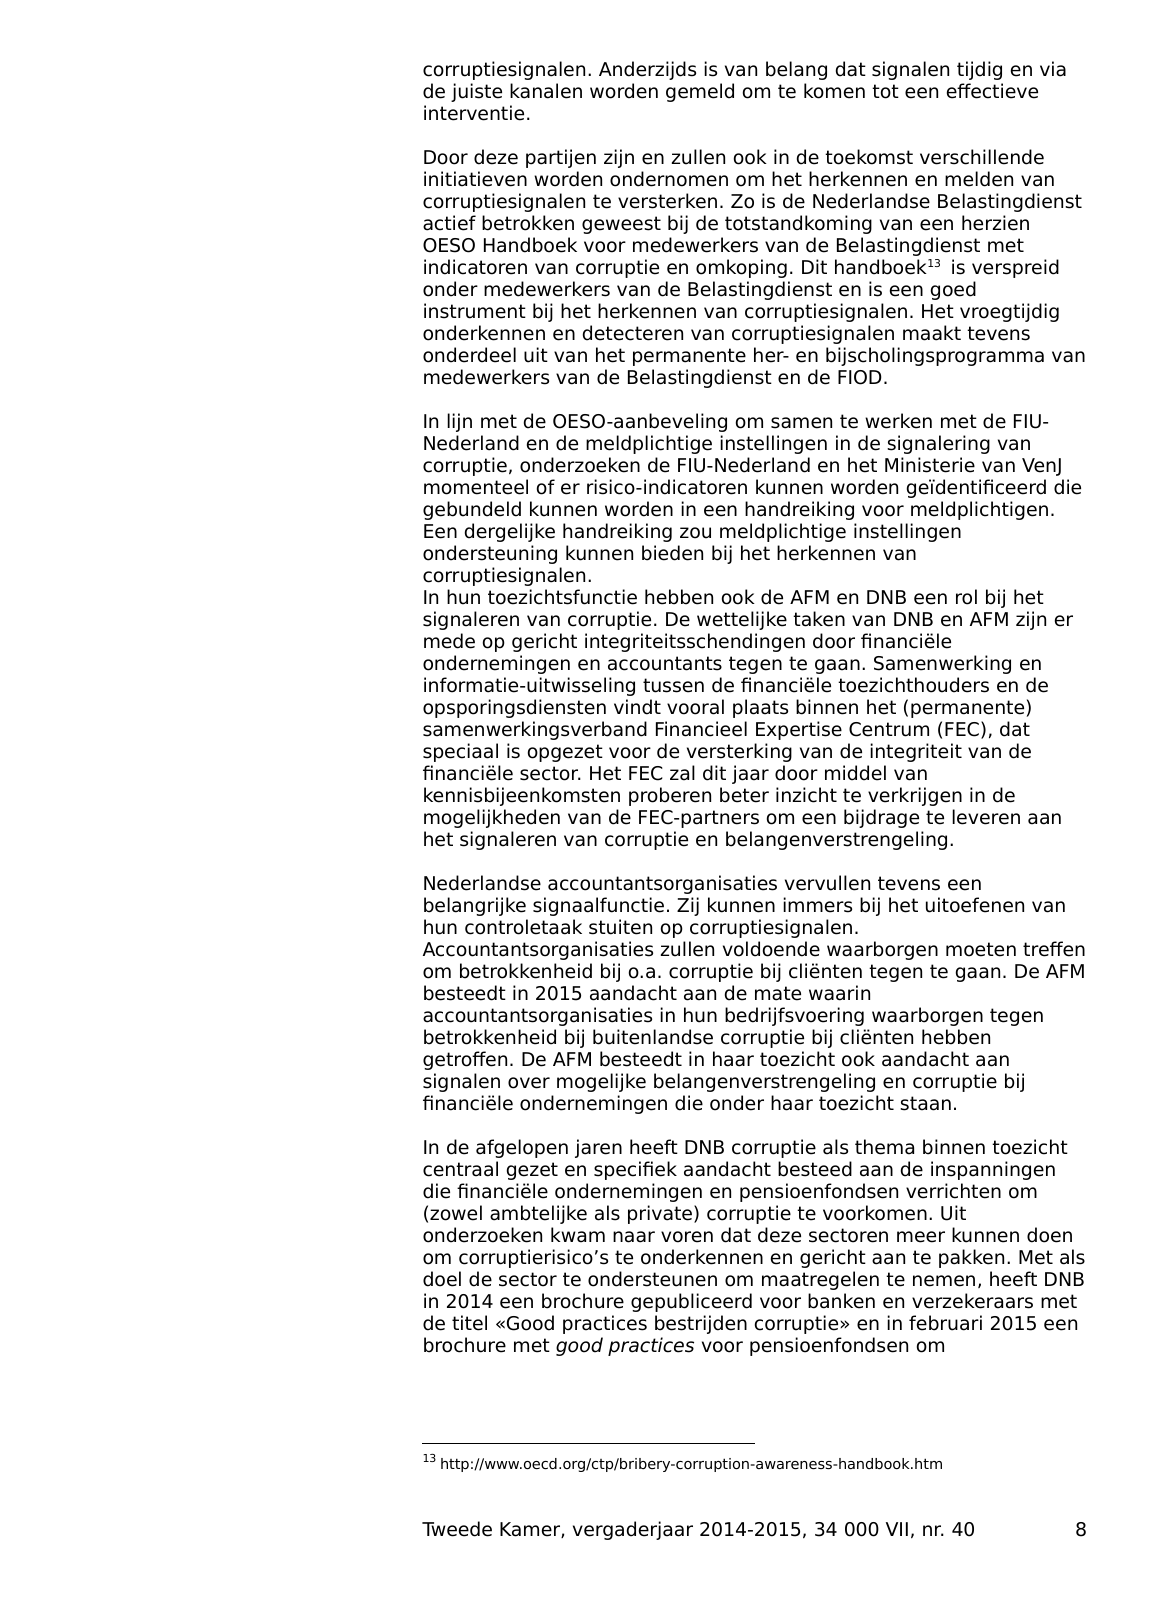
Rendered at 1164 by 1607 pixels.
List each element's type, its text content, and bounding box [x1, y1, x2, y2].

text In lijn met de OESO-aanbeveling om samen te werken met de FIU-Nederland en de meldplichtige instellingen in de signalering van corruptie, onderzoeken de FIU-Nederland en het Ministerie van VenJ momenteel of er risico-indicatoren kunnen worden geïdentificeerd die gebundeld kunnen worden in een handreiking voor meldplichtigen. Een dergelijke handreiking zou meldplichtige instellingen ondersteuning kunnen bieden bij het herkennen van corruptiesignalen. [422, 411, 1087, 587]
text In hun toezichtsfunctie hebben ook de AFM en DNB een rol bij het signaleren van corruptie. De wettelijke taken van DNB en AFM zijn er mede op gericht integriteitsschendingen door financiële ondernemingen en accountants tegen te gaan. Samenwerking en informatie-uitwisseling tussen de financiële toezichthouders en de opsporingsdiensten vindt vooral plaats binnen het (permanente) samenwerkingsverband Financieel Expertise Centrum (FEC), dat speciaal is opgezet voor de versterking van de integriteit van de financiële sector. Het FEC zal dit jaar door middel van kennisbijeenkomsten proberen beter inzicht te verkrijgen in de mogelijkheden van de FEC-partners om een bijdrage te leveren aan het signaleren van corruptie en belangenverstrengeling. [422, 587, 1087, 851]
text http://www.oecd.org/ctp/bribery-corruption-awareness-handbook.htm [422, 1452, 1087, 1474]
text Nederlandse accountantsorganisaties vervullen tevens een belangrijke signaalfunctie. Zij kunnen immers bij het uitoefenen van hun controletaak stuiten op corruptiesignalen. Accountantsorganisaties zullen voldoende waarborgen moeten treffen om betrokkenheid bij o.a. corruptie bij cliënten tegen te gaan. De AFM besteedt in 2015 aandacht aan de mate waarin accountantsorganisaties in hun bedrijfsvoering waarborgen tegen betrokkenheid bij buitenlandse corruptie bij cliënten hebben getroffen. De AFM besteedt in haar toezicht ook aandacht aan signalen over mogelijke belangenverstrengeling en corruptie bij financiële ondernemingen die onder haar toezicht staan. [422, 873, 1087, 1115]
text Door deze partijen zijn en zullen ook in de toekomst verschillende initiatieven worden ondernomen om het herkennen en melden van corruptiesignalen te versterken. Zo is de Nederlandse Belastingdienst actief betrokken geweest bij de totstandkoming van een herzien OESO Handboek voor medewerkers van de Belastingdienst met indicatoren van corruptie en omkoping. Dit handboek is verspreid onder medewerkers van de Belastingdienst en is een goed instrument bij het herkennen van corruptiesignalen. Het vroegtijdig onderkennen en detecteren van corruptiesignalen maakt tevens onderdeel uit van het permanente her- en bijscholingsprogramma van medewerkers van de Belastingdienst en de FIOD. [422, 147, 1087, 389]
text corruptiesignalen. Anderzijds is van belang dat signalen tijdig en via de juiste kanalen worden gemeld om te komen tot een effectieve interventie. [422, 59, 1087, 125]
text In de afgelopen jaren heeft DNB corruptie als thema binnen toezicht centraal gezet en specifiek aandacht besteed aan de inspanningen die financiële ondernemingen en pensioenfondsen verrichten om (zowel ambtelijke als private) corruptie te voorkomen. Uit onderzoeken kwam naar voren dat deze sectoren meer kunnen doen om corruptierisico’s te onderkennen en gericht aan te pakken. Met als doel de sector te ondersteunen om maatregelen te nemen, heeft DNB in 2014 een brochure gepubliceerd voor banken en verzekeraars met de titel «Good practices bestrijden corruptie» en in februari 2015 een brochure met good practices voor pensioenfondsen om [422, 1137, 1087, 1357]
